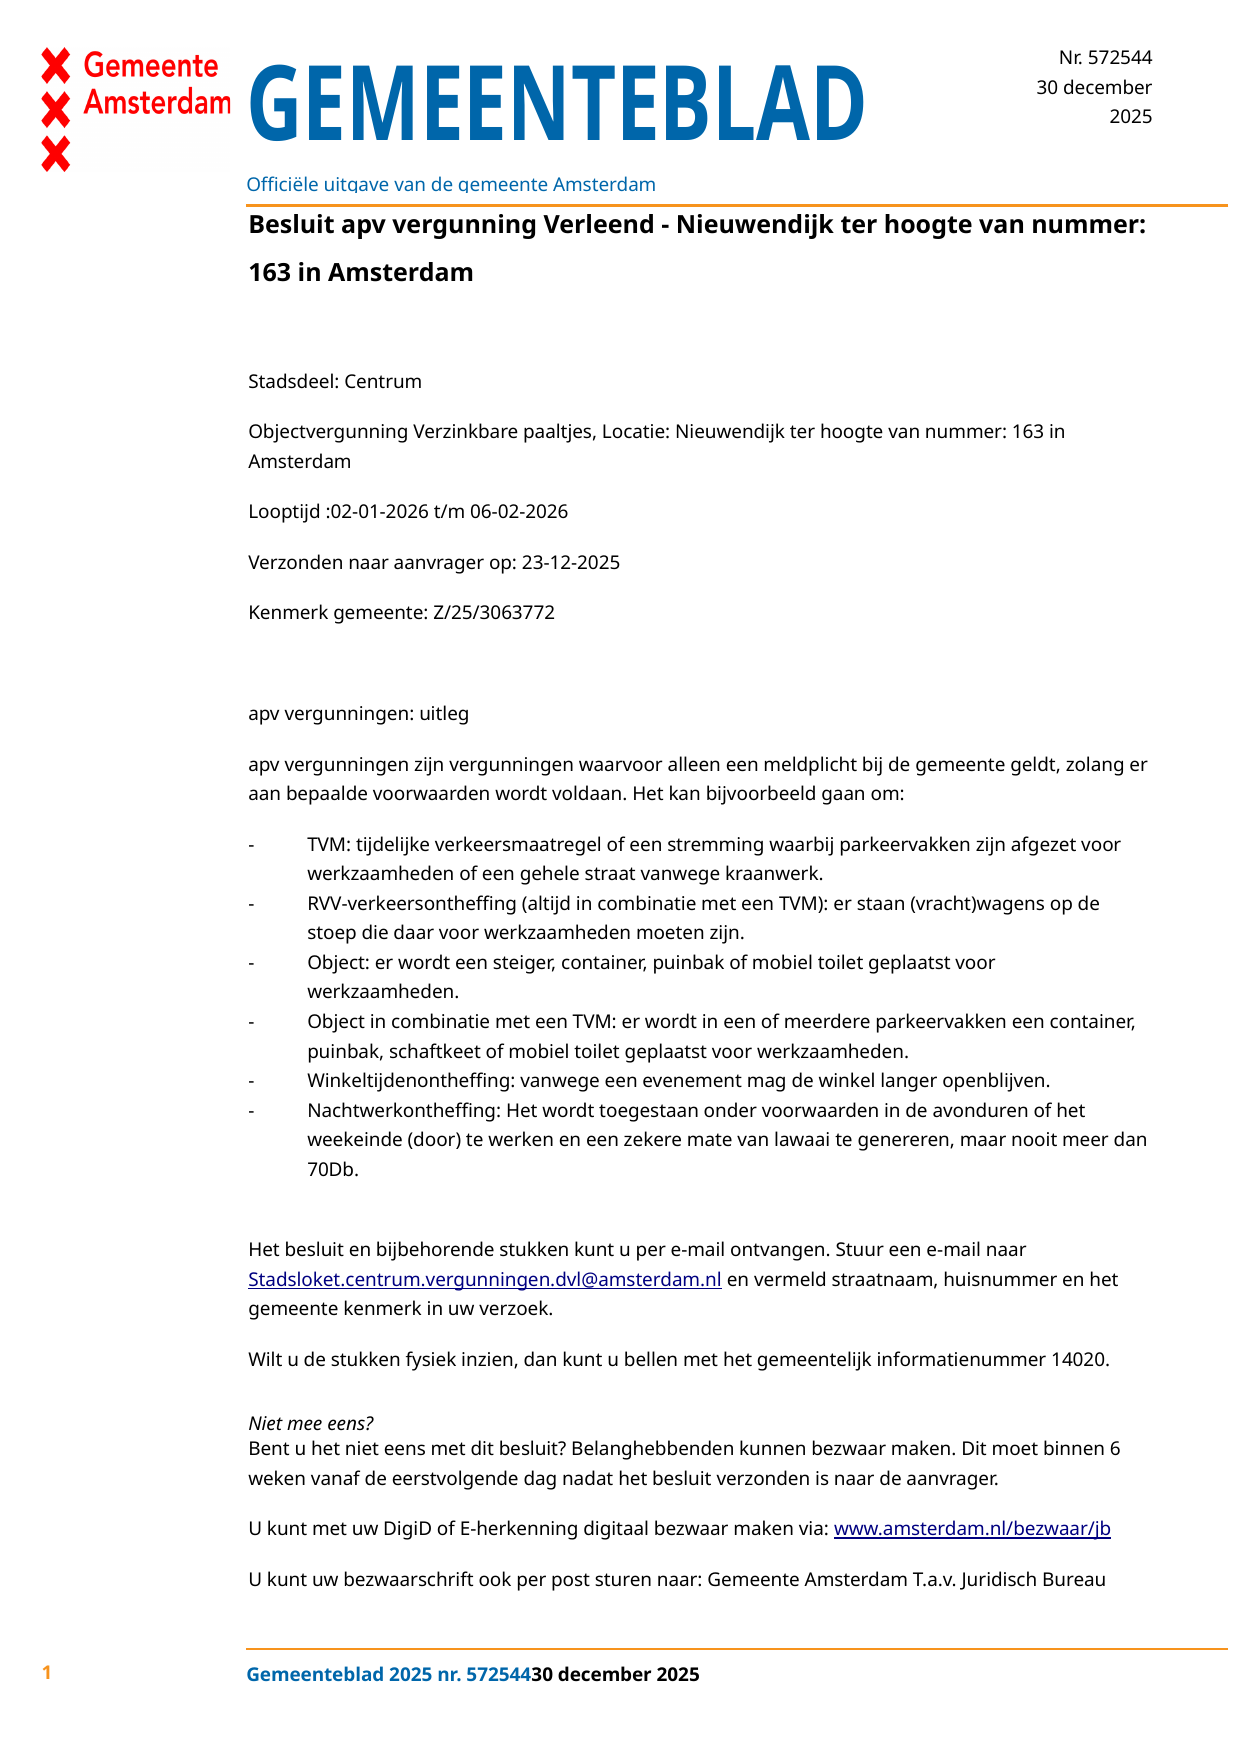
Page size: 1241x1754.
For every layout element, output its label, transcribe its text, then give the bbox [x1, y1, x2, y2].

text U kunt uw bezwaarschrift ook per post sturen naar: Gemeente Amsterdam T.a.v. Juridisch Bureau [248, 1566, 1152, 1592]
text Het besluit en bijbehorende stukken kunt u per e-mail ontvangen. Stuur een e-mail naar Stadsloket.centrum.vergunningen.dvl@amsterdam.nl en vermeld straatnaam, huisnummer en het gemeente kenmerk in uw verzoek. [248, 1236, 1152, 1321]
text apv vergunningen zijn vergunningen waarvoor alleen een meldplicht bij de gemeente geldt, zolang er aan bepaalde voorwaarden wordt voldaan. Het kan bijvoorbeeld gaan om: [248, 751, 1152, 806]
text Kenmerk gemeente: Z/25/3063772 [248, 599, 1152, 625]
list Winkeltijdenontheffing: vanwege een evenement mag de winkel langer openblijven. [248, 1067, 1152, 1093]
list TVM: tijdelijke verkeersmaatregel of een stremming waarbij parkeervakken zijn afgezet voor werkzaamheden of een gehele straat vanwege kraanwerk. [248, 831, 1152, 886]
list RVV-verkeersontheffing (altijd in combinatie met een TVM): er staan (vracht)wagens op de stoep die daar voor werkzaamheden moeten zijn. [248, 890, 1152, 945]
text Bent u het niet eens met dit besluit? Belanghebbenden kunnen bezwaar maken. Dit moet binnen 6 weken vanaf de eerstvolgende dag nadat het besluit verzonden is naar de aanvrager. [248, 1436, 1152, 1491]
text Verzonden naar aanvrager op: 23-12-2025 [248, 549, 1152, 575]
text U kunt met uw DigiD of E-herkenning digitaal bezwaar maken via: www.amsterdam.nl/bezwaar/jb [248, 1516, 1152, 1541]
text Niet mee eens? [248, 1410, 1152, 1436]
list Object in combinatie met een TVM: er wordt in een of meerdere parkeervakken een container, puinbak, schaftkeet of mobiel toilet geplaatst voor werkzaamheden. [248, 1008, 1152, 1064]
picture [41, 47, 231, 172]
text apv vergunningen: uitleg [248, 700, 1152, 726]
list Nachtwerkontheffing: Het wordt toegestaan onder voorwaarden in de avonduren of het weekeinde (door) te werken en een zekere mate van lawaai te genereren, maar nooit meer dan 70Db. [248, 1097, 1152, 1182]
text Wilt u de stukken fysiek inzien, dan kunt u bellen met het gemeentelijk informatienummer 14020. [248, 1346, 1152, 1372]
text Looptijd :02-01-2026 t/m 06-02-2026 [248, 499, 1152, 524]
text Stadsdeel: Centrum [248, 368, 1152, 394]
text Besluit apv vergunning Verleend - Nieuwendijk ter hoogte van nummer: 163 in Amsterdam [248, 207, 1152, 288]
text Objectvergunning Verzinkbare paaltjes, Locatie: Nieuwendijk ter hoogte van nummer: 163 in Amsterdam [248, 419, 1152, 474]
list Object: er wordt een steiger, container, puinbak of mobiel toilet geplaatst voor werkzaamheden. [248, 949, 1152, 1004]
